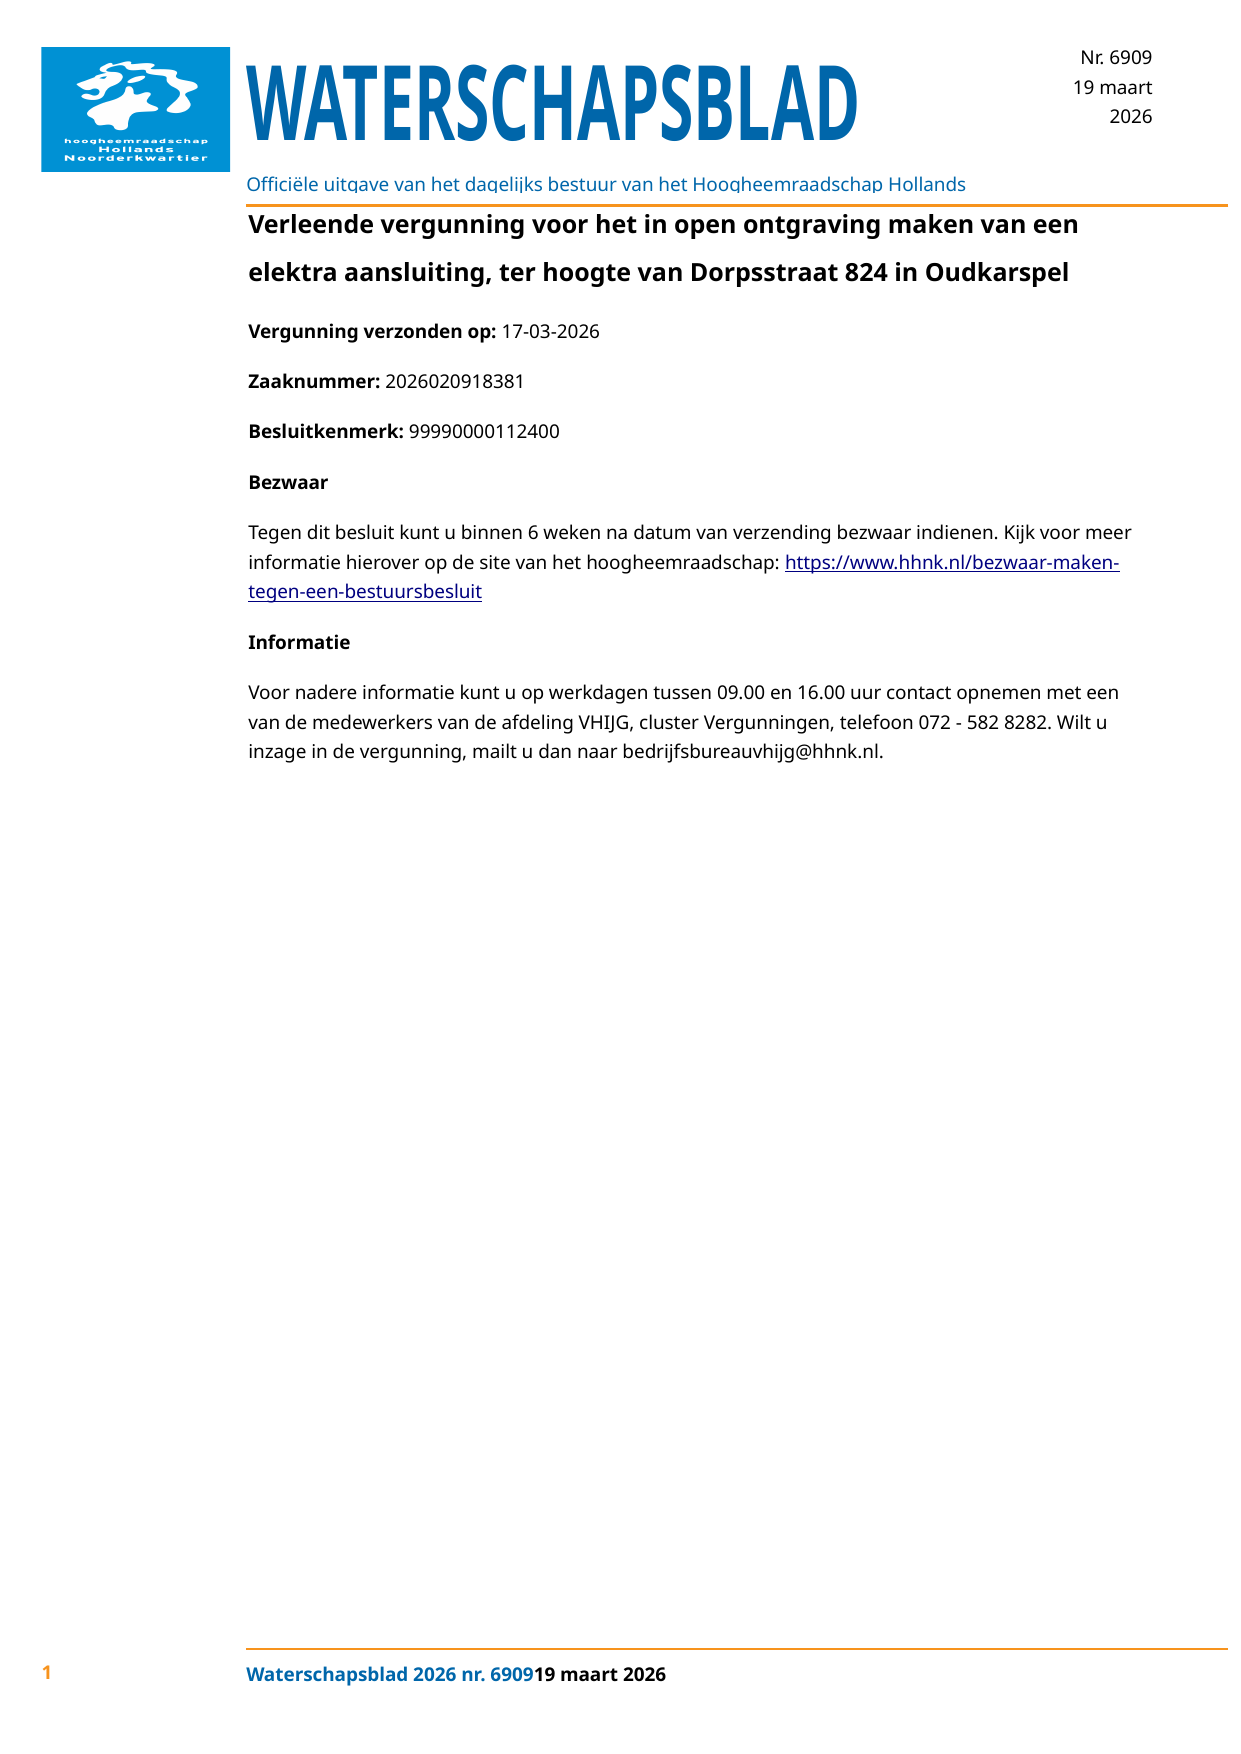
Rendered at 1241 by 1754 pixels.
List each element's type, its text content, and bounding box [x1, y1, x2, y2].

text Besluitkenmerk: 99990000112400 [248, 419, 1152, 444]
picture [88, 87, 157, 130]
text Bezwaar [248, 469, 1152, 495]
text Vergunning verzonden op: 17-03-2026 [248, 318, 1152, 344]
text Verleende vergunning voor het in open ontgraving maken van een elektra aansluiting, ter hoogte van Dorpsstraat 824 in Oudkarspel [248, 207, 1152, 288]
picture [118, 62, 197, 112]
text Voor nadere informatie kunt u op werkdagen tussen 09.00 en 16.00 uur contact opnemen met een van de medewerkers van de afdeling VHIJG, cluster Vergunningen, telefoon 072 - 582 8282. Wilt u inzage in de vergunning, mailt u dan naar bedrijfsbureauvhijg@hhnk.nl. [248, 679, 1152, 764]
text Zaaknummer: 2026020918381 [248, 368, 1152, 394]
picture [78, 64, 122, 99]
picture [129, 76, 144, 82]
text Tegen dit besluit kunt u binnen 6 weken na datum van verzending bezwaar indienen. Kijk voor meer informatie hierover op de site van het hoogheemraadschap: https://www.hhnk.nl/bezwaar-maken-tegen-een-bestuursbesluit [248, 519, 1152, 604]
text Informatie [248, 629, 1152, 655]
